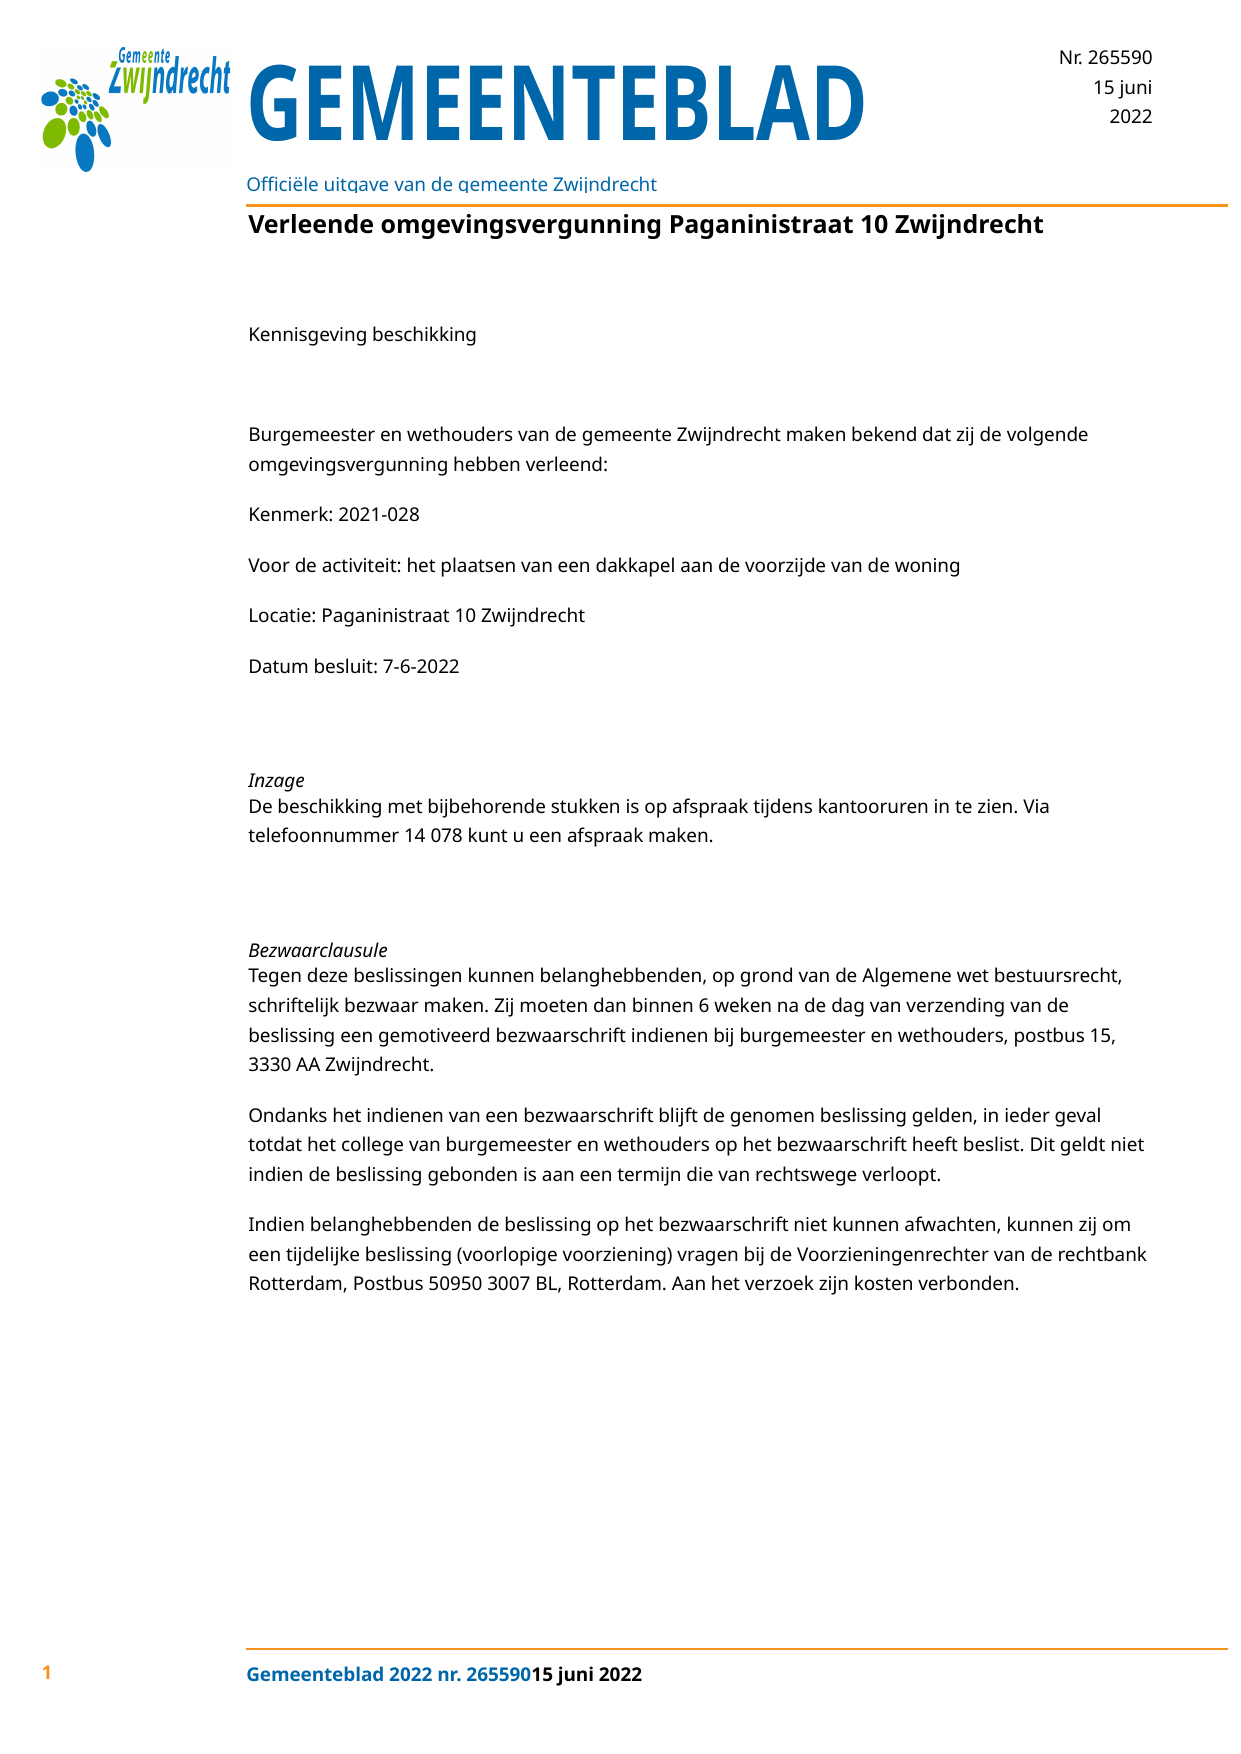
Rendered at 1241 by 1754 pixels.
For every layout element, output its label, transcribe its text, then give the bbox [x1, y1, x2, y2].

text Kennisgeving beschikking [248, 321, 1152, 346]
text Bezwaarclausule [248, 937, 1152, 963]
text Ondanks het indienen van een bezwaarschrift blijft de genomen beslissing gelden, in ieder geval totdat het college van burgemeester en wethouders op het bezwaarschrift heeft beslist. Dit geldt niet indien de beslissing gebonden is aan een termijn die van rechtswege verloopt. [248, 1102, 1152, 1187]
text Burgemeester en wethouders van de gemeente Zwijndrecht maken bekend dat zij de volgende omgevingsvergunning hebben verleend: [248, 422, 1152, 477]
picture [41, 47, 231, 172]
text Tegen deze beslissingen kunnen belanghebbenden, op grond van de Algemene wet bestuursrecht, schriftelijk bezwaar maken. Zij moeten dan binnen 6 weken na de dag van verzending van de beslissing een gemotiveerd bezwaarschrift indienen bij burgemeester en wethouders, postbus 15, 3330 AA Zwijndrecht. [248, 963, 1152, 1077]
text De beschikking met bijbehorende stukken is op afspraak tijdens kantooruren in te zien. Via telefoonnummer 14 078 kunt u een afspraak maken. [248, 793, 1152, 848]
text Locatie: Paganinistraat 10 Zwijndrecht [248, 602, 1152, 628]
text Datum besluit: 7-6-2022 [248, 653, 1152, 678]
text Indien belanghebbenden de beslissing op het bezwaarschrift niet kunnen afwachten, kunnen zij om een tijdelijke beslissing (voorlopige voorziening) vragen bij de Voorzieningenrechter van de rechtbank Rotterdam, Postbus 50950 3007 BL, Rotterdam. Aan het verzoek zijn kosten verbonden. [248, 1211, 1152, 1296]
text Inzage [248, 767, 1152, 793]
text Verleende omgevingsvergunning Paganinistraat 10 Zwijndrecht [248, 207, 1152, 241]
text Kenmerk: 2021-028 [248, 502, 1152, 527]
text Voor de activiteit: het plaatsen van een dakkapel aan de voorzijde van de woning [248, 552, 1152, 578]
